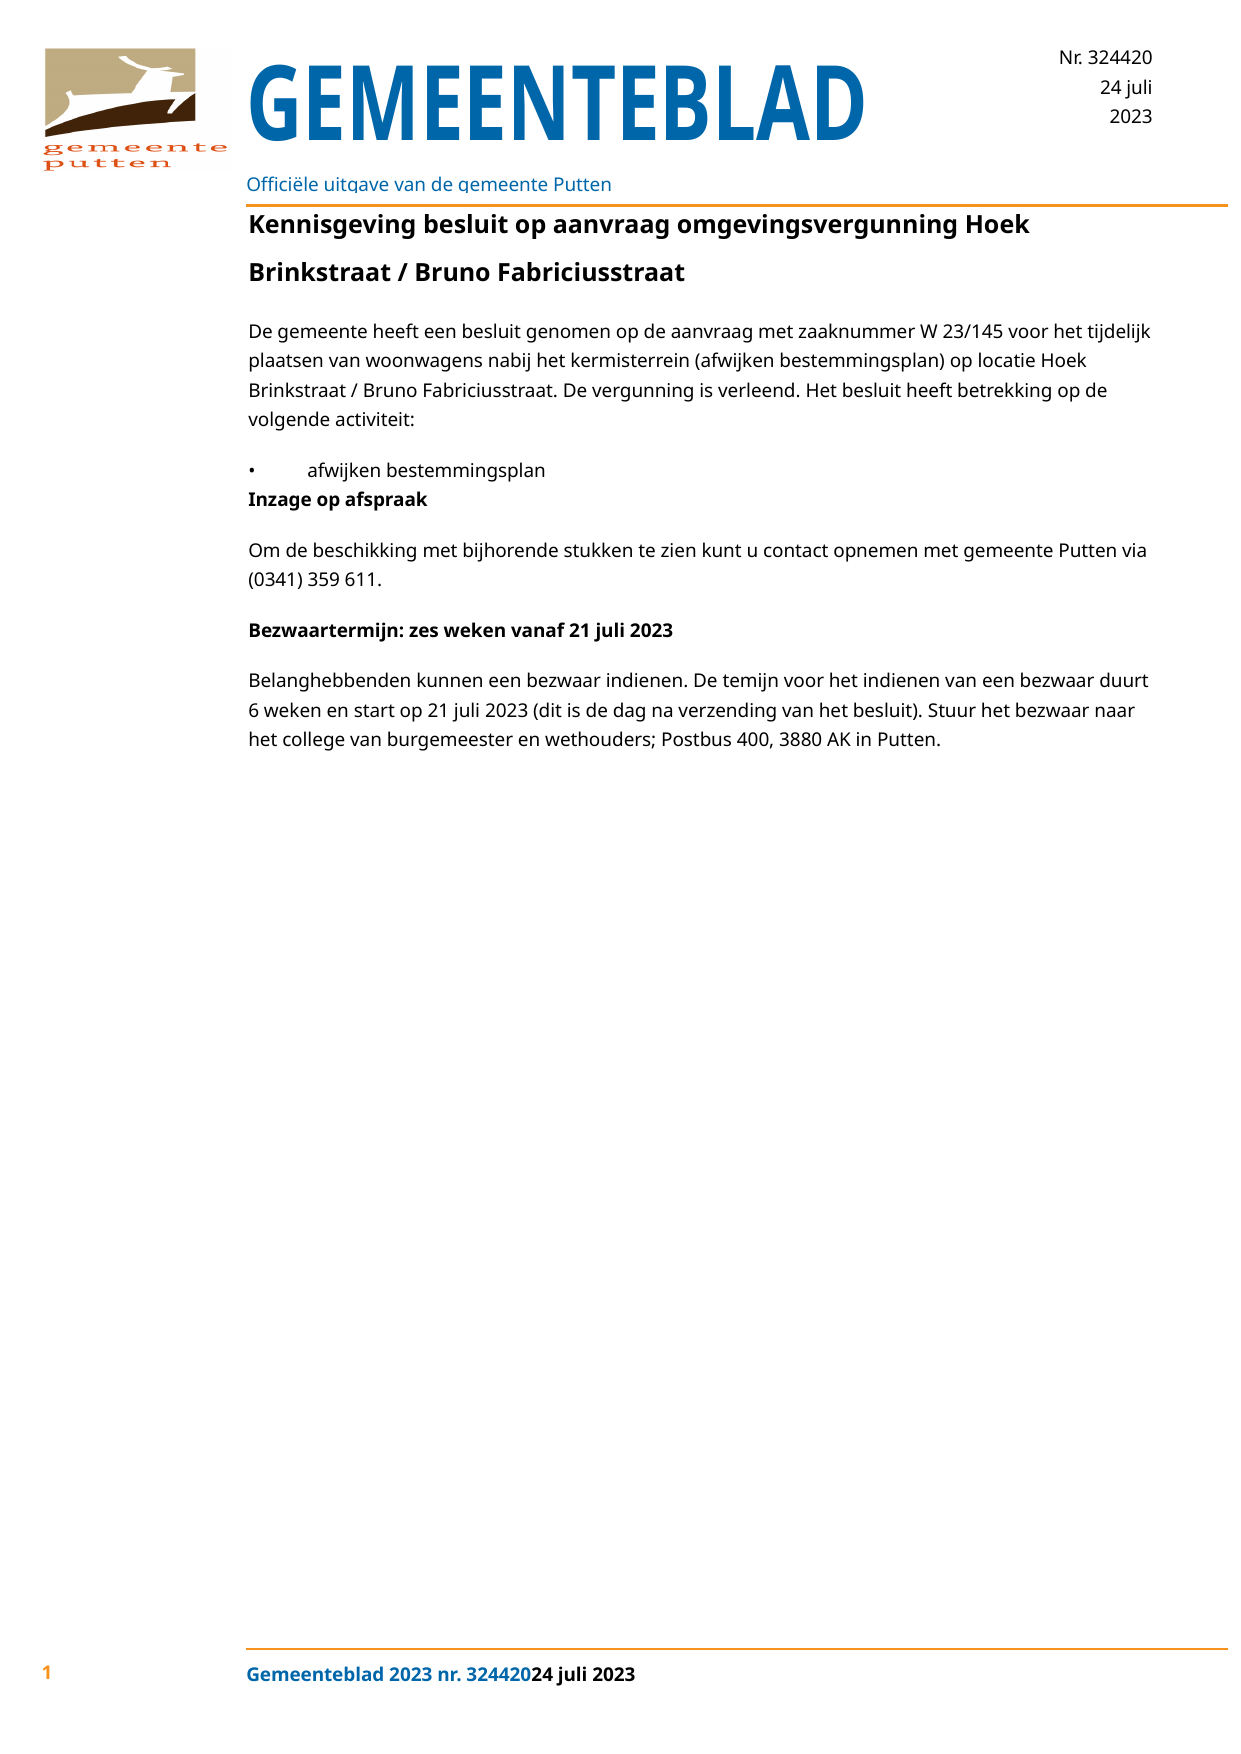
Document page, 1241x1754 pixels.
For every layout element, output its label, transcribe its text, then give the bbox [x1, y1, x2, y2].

text Bezwaartermijn: zes weken vanaf 21 juli 2023 [248, 617, 1152, 643]
list afwijken bestemmingsplan [248, 457, 1152, 483]
text Kennisgeving besluit op aanvraag omgevingsvergunning Hoek Brinkstraat / Bruno Fabriciusstraat [248, 207, 1152, 288]
text Inzage op afspraak [248, 487, 1152, 512]
text Om de beschikking met bijhorende stukken te zien kunt u contact opnemen met gemeente Putten via (0341) 359 611. [248, 537, 1152, 592]
text Belanghebbenden kunnen een bezwaar indienen. De temijn voor het indienen van een bezwaar duurt 6 weken en start op 21 juli 2023 (dit is de dag na verzending van het besluit). Stuur het bezwaar naar het college van burgemeester en wethouders; Postbus 400, 3880 AK in Putten. [248, 667, 1152, 752]
picture [41, 47, 231, 172]
text De gemeente heeft een besluit genomen op de aanvraag met zaaknummer W 23/145 voor het tijdelijk plaatsen van woonwagens nabij het kermisterrein (afwijken bestemmingsplan) op locatie Hoek Brinkstraat / Bruno Fabriciusstraat. De vergunning is verleend. Het besluit heeft betrekking op de volgende activiteit: [248, 318, 1152, 432]
